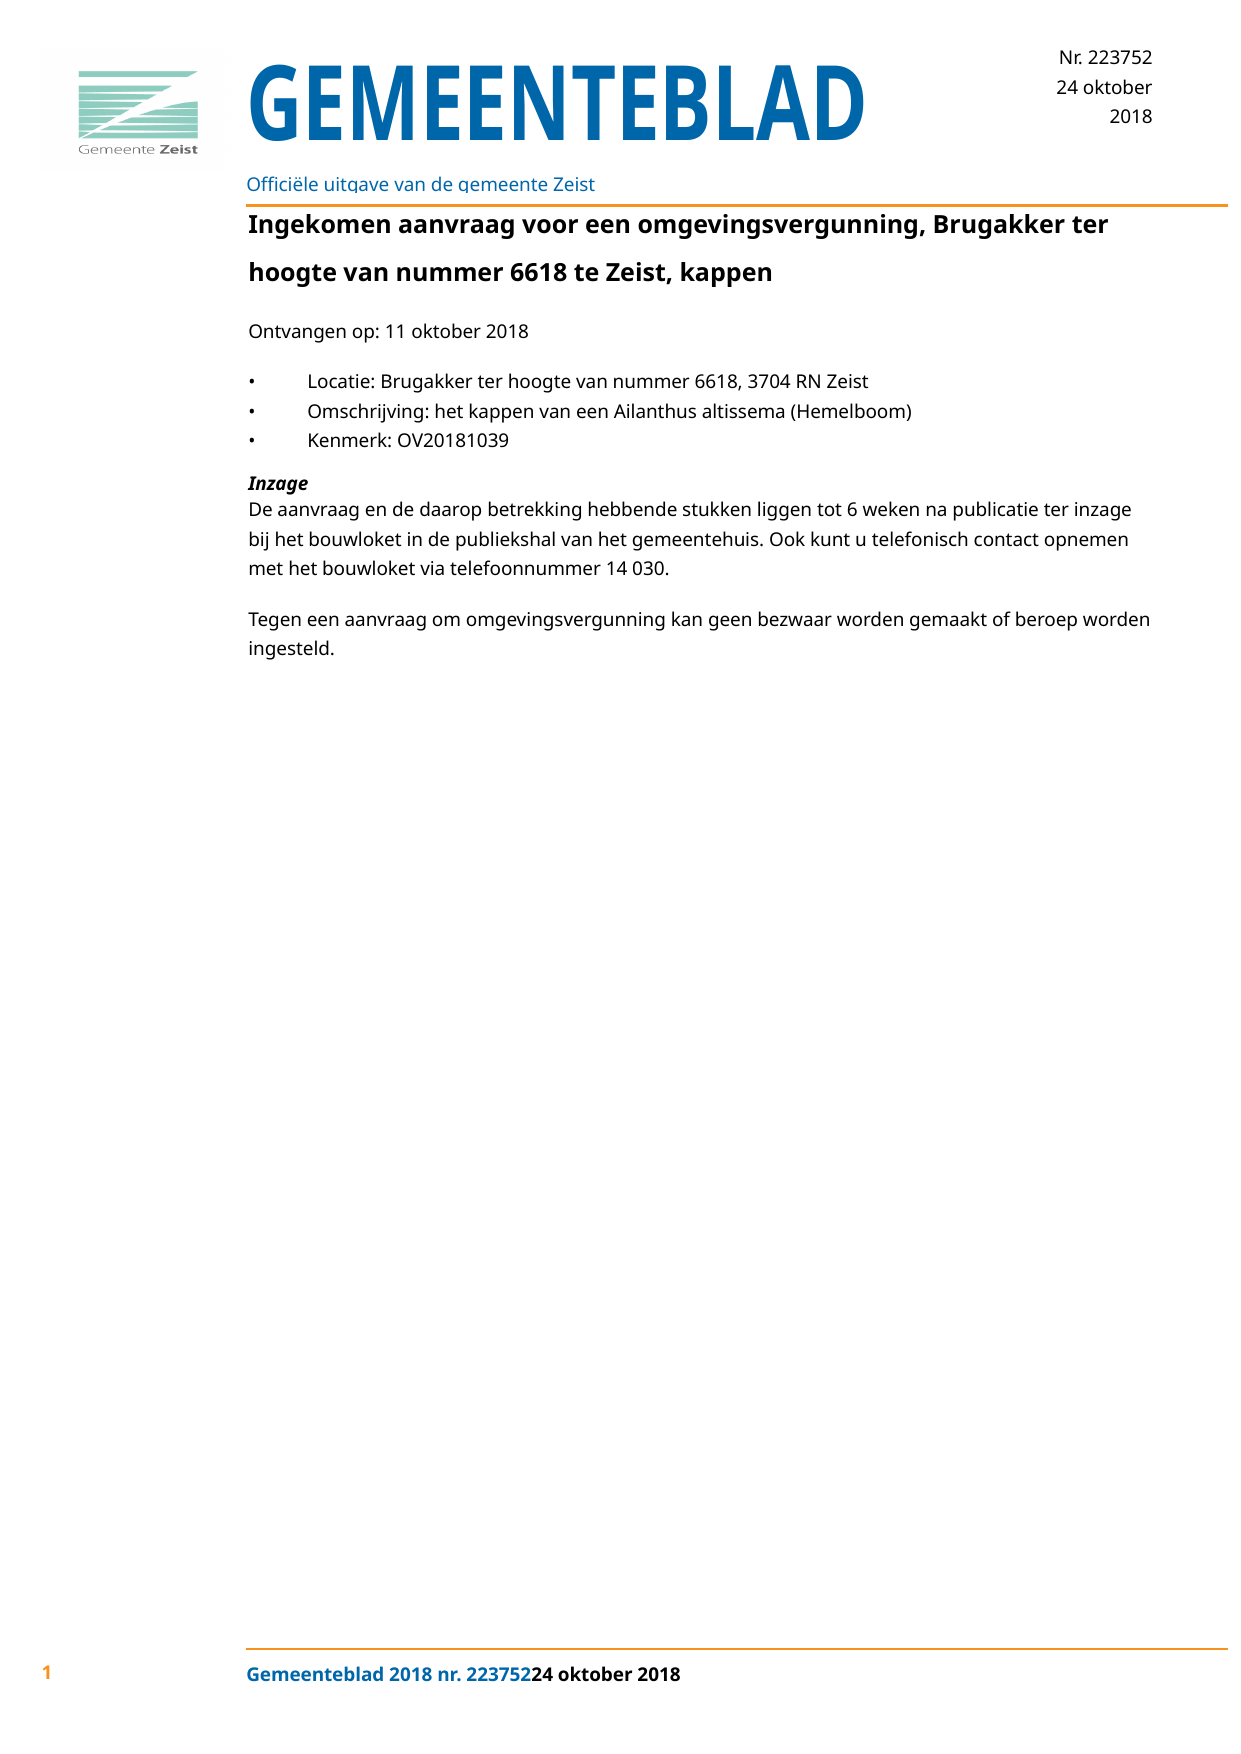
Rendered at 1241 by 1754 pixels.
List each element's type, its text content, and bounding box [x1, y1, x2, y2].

list Kenmerk: OV20181039 [248, 427, 1152, 453]
picture [41, 47, 231, 172]
text Inzage [248, 471, 1152, 496]
list Locatie: Brugakker ter hoogte van nummer 6618, 3704 RN Zeist [248, 368, 1152, 394]
text Tegen een aanvraag om omgevingsvergunning kan geen bezwaar worden gemaakt of beroep worden ingesteld. [248, 606, 1152, 661]
text De aanvraag en de daarop betrekking hebbende stukken liggen tot 6 weken na publicatie ter inzage bij het bouwloket in de publiekshal van het gemeentehuis. Ook kunt u telefonisch contact opnemen met het bouwloket via telefoonnummer 14 030. [248, 496, 1152, 581]
list Omschrijving: het kappen van een Ailanthus altissema (Hemelboom) [248, 398, 1152, 424]
text Ingekomen aanvraag voor een omgevingsvergunning, Brugakker ter hoogte van nummer 6618 te Zeist, kappen [248, 207, 1152, 288]
text Ontvangen op: 11 oktober 2018 [248, 318, 1152, 344]
